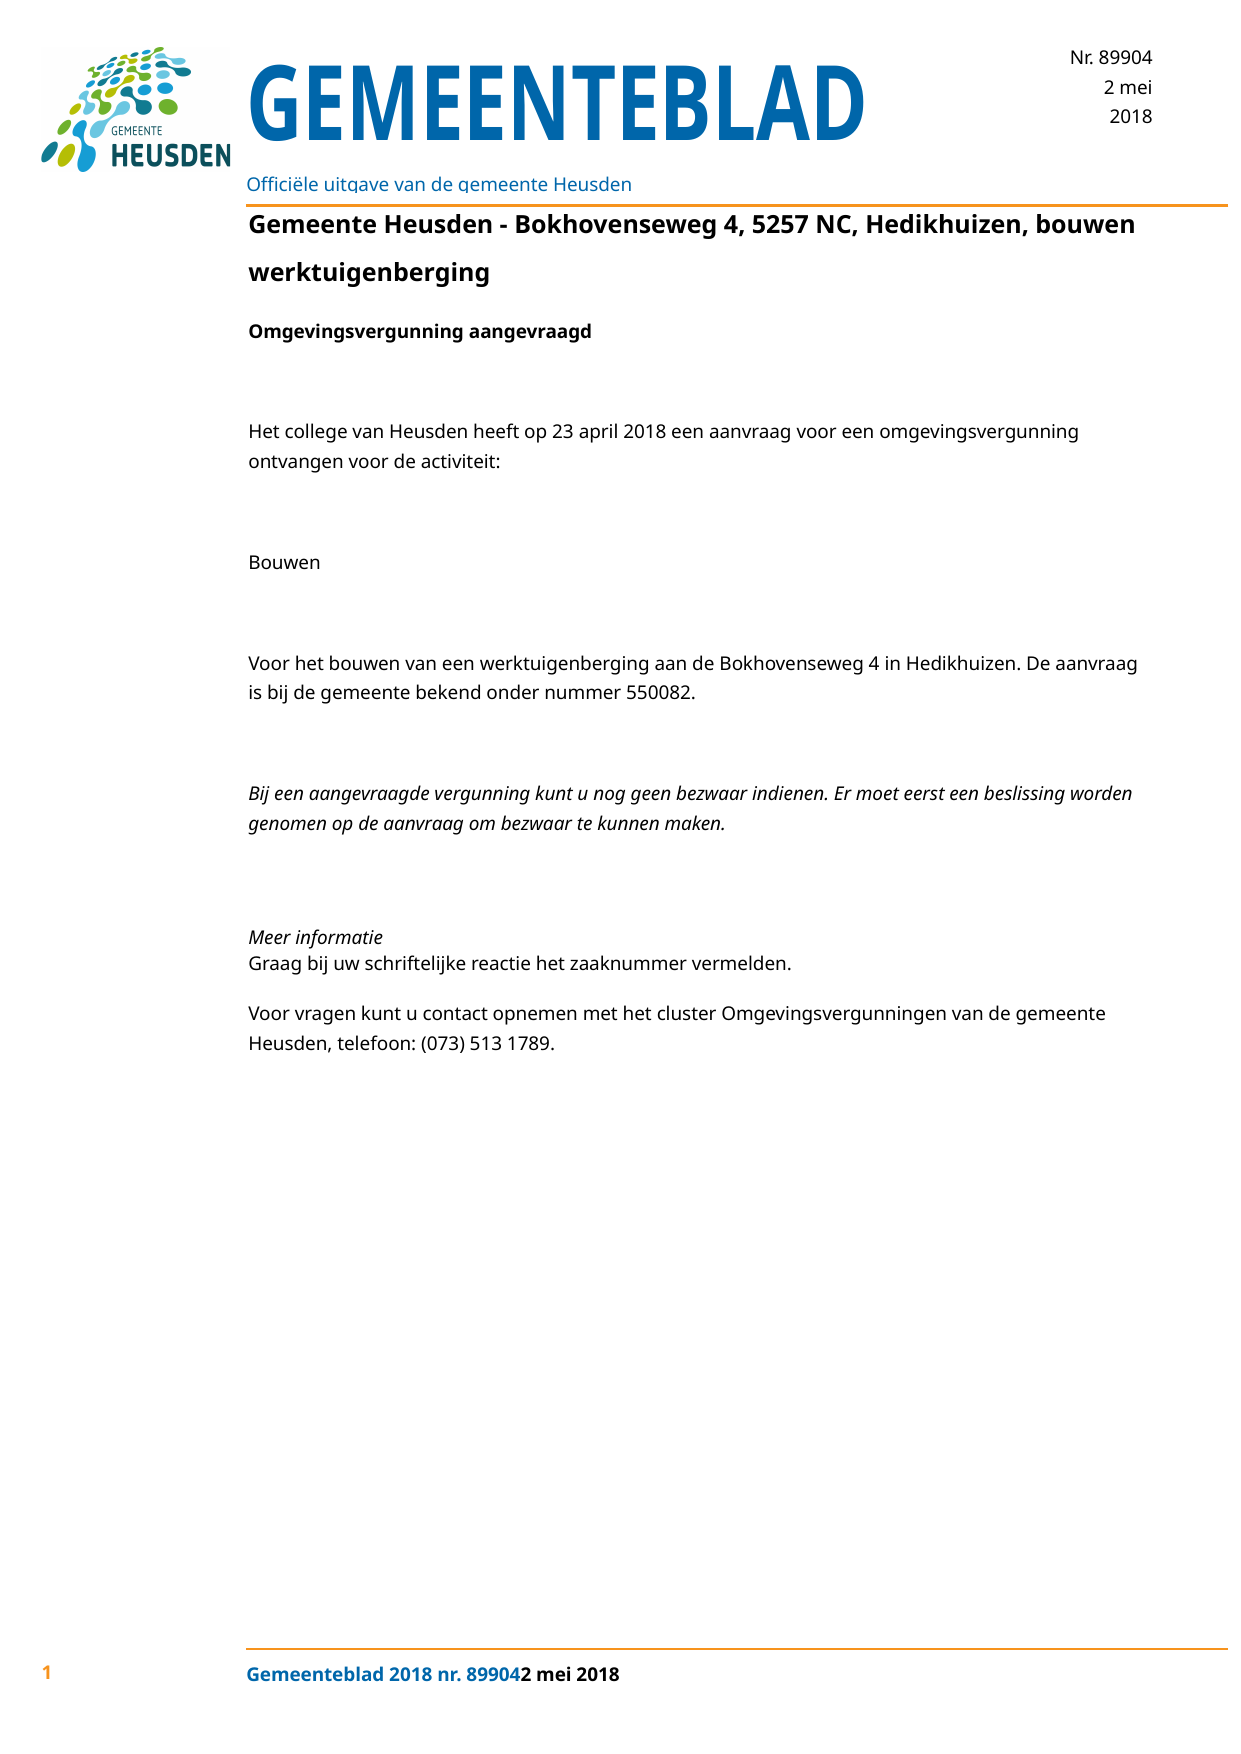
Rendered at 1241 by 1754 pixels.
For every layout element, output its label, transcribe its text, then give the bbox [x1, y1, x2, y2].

text Bouwen [248, 549, 1152, 575]
text Het college van Heusden heeft op 23 april 2018 een aanvraag voor een omgevingsvergunning ontvangen voor de activiteit: [248, 419, 1152, 474]
text Omgevingsvergunning aangevraagd [248, 318, 1152, 344]
text Bij een aangevraagde vergunning kunt u nog geen bezwaar indienen. Er moet eerst een beslissing worden genomen op de aanvraag om bezwaar te kunnen maken. [248, 780, 1152, 836]
text Voor het bouwen van een werktuigenberging aan de Bokhovenseweg 4 in Hedikhuizen. De aanvraag is bij de gemeente bekend onder nummer 550082. [248, 650, 1152, 705]
text Gemeente Heusden - Bokhovenseweg 4, 5257 NC, Hedikhuizen, bouwen werktuigenberging [248, 207, 1152, 288]
picture [41, 47, 231, 172]
text Graag bij uw schriftelijke reactie het zaaknummer vermelden. [248, 950, 1152, 976]
text Voor vragen kunt u contact opnemen met het cluster Omgevingsvergunningen van de gemeente Heusden, telefoon: (073) 513 1789. [248, 1001, 1152, 1056]
text Meer informatie [248, 924, 1152, 950]
